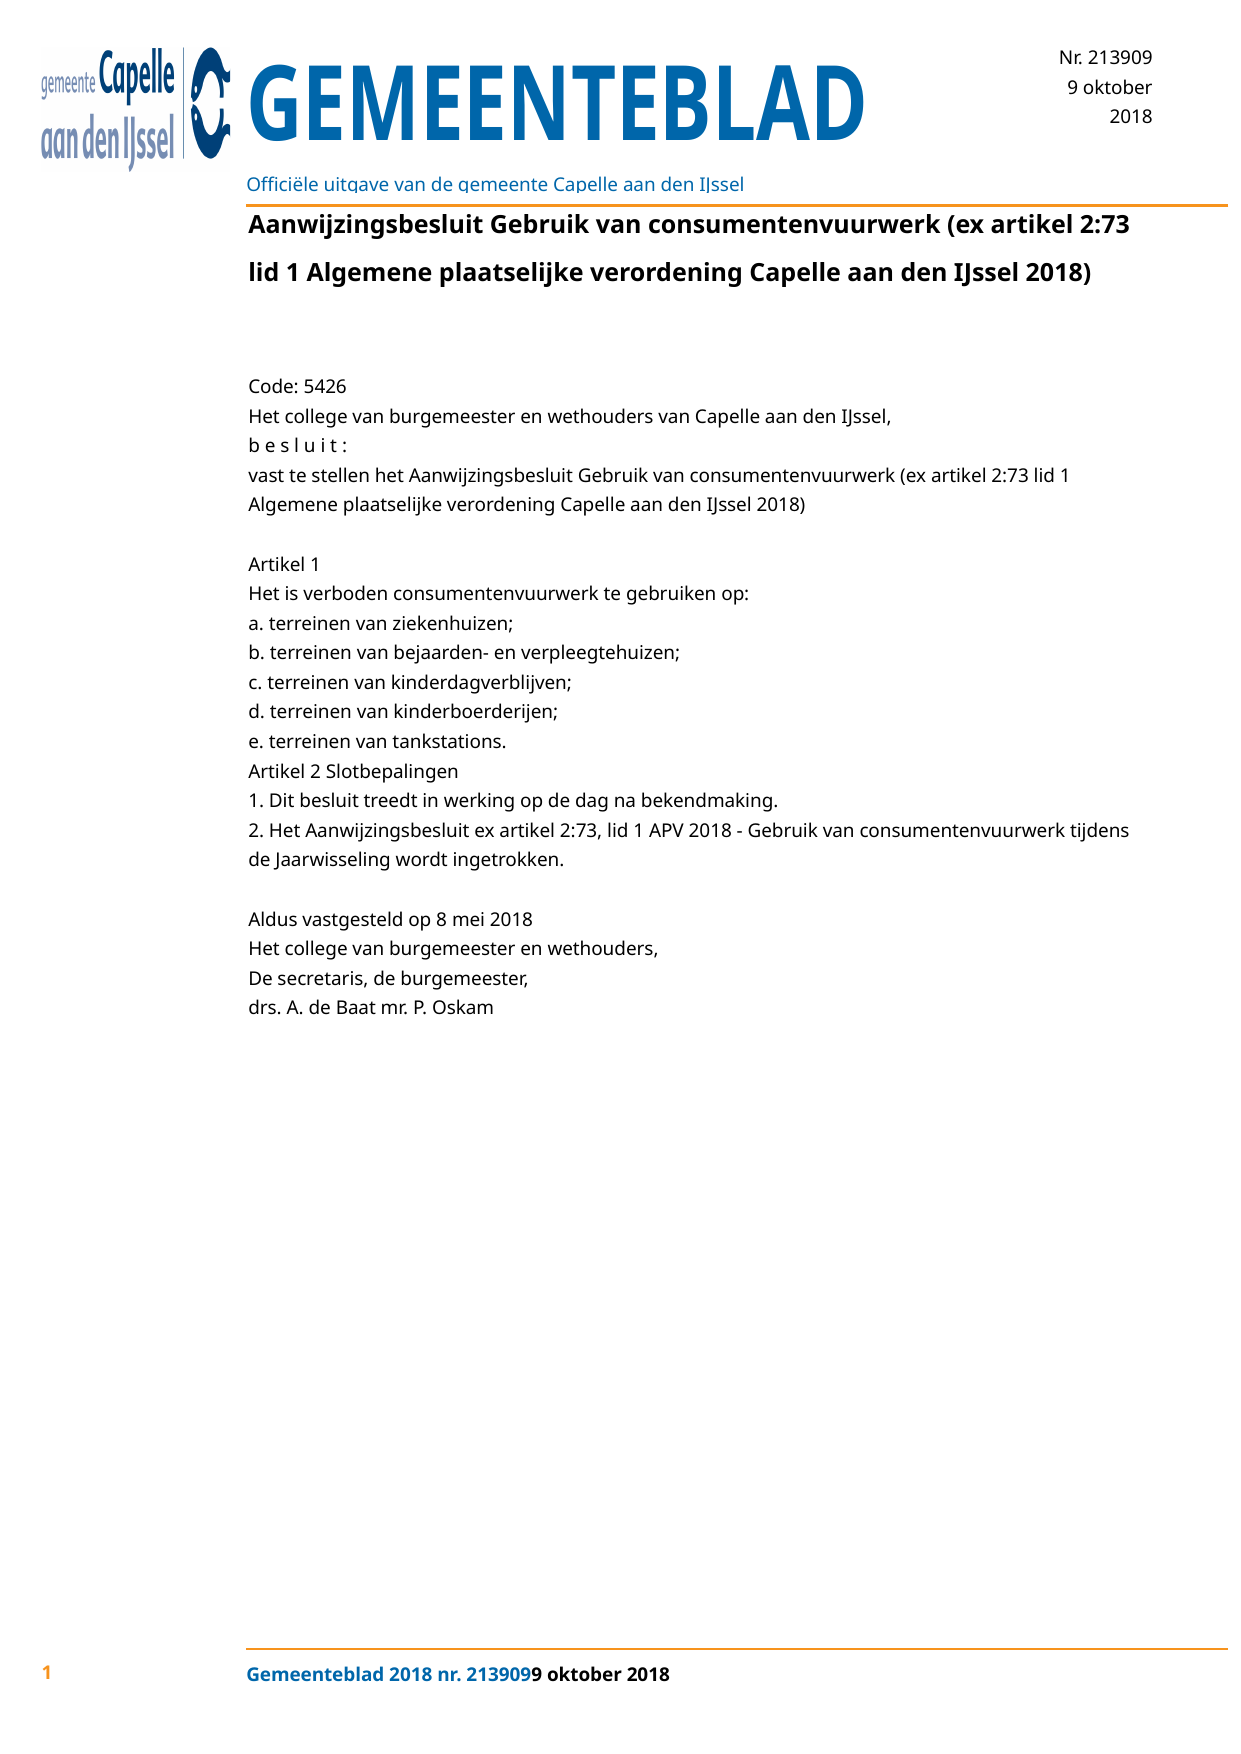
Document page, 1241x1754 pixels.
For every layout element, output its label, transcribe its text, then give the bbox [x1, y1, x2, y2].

text b e s l u i t : [248, 432, 1152, 458]
text De secretaris, de burgemeester, [248, 965, 1152, 991]
text Het college van burgemeester en wethouders van Capelle aan den IJssel, [248, 403, 1152, 428]
text Het is verboden consumentenvuurwerk te gebruiken op: [248, 580, 1152, 606]
text e. terreinen van tankstations. [248, 728, 1152, 754]
text 2. Het Aanwijzingsbesluit ex artikel 2:73, lid 1 APV 2018 - Gebruik van consumentenvuurwerk tijdens de Jaarwisseling wordt ingetrokken. [248, 817, 1152, 872]
text d. terreinen van kinderboerderijen; [248, 699, 1152, 724]
text Het college van burgemeester en wethouders, [248, 935, 1152, 961]
text vast te stellen het Aanwijzingsbesluit Gebruik van consumentenvuurwerk (ex artikel 2:73 lid 1 Algemene plaatselijke verordening Capelle aan den IJssel 2018) [248, 462, 1152, 517]
text Artikel 2 Slotbepalingen [248, 758, 1152, 783]
text b. terreinen van bejaarden- en verpleegtehuizen; [248, 639, 1152, 665]
text c. terreinen van kinderdagverblijven; [248, 669, 1152, 695]
text a. terreinen van ziekenhuizen; [248, 610, 1152, 636]
text Code: 5426 [248, 373, 1152, 399]
text Artikel 1 [248, 551, 1152, 576]
picture [41, 47, 231, 172]
text drs. A. de Baat mr. P. Oskam [248, 994, 1152, 1020]
text Aldus vastgesteld op 8 mei 2018 [248, 906, 1152, 931]
text 1. Dit besluit treedt in werking op de dag na bekendmaking. [248, 787, 1152, 813]
text Aanwijzingsbesluit Gebruik van consumentenvuurwerk (ex artikel 2:73 lid 1 Algemene plaatselijke verordening Capelle aan den IJssel 2018) [248, 207, 1152, 288]
